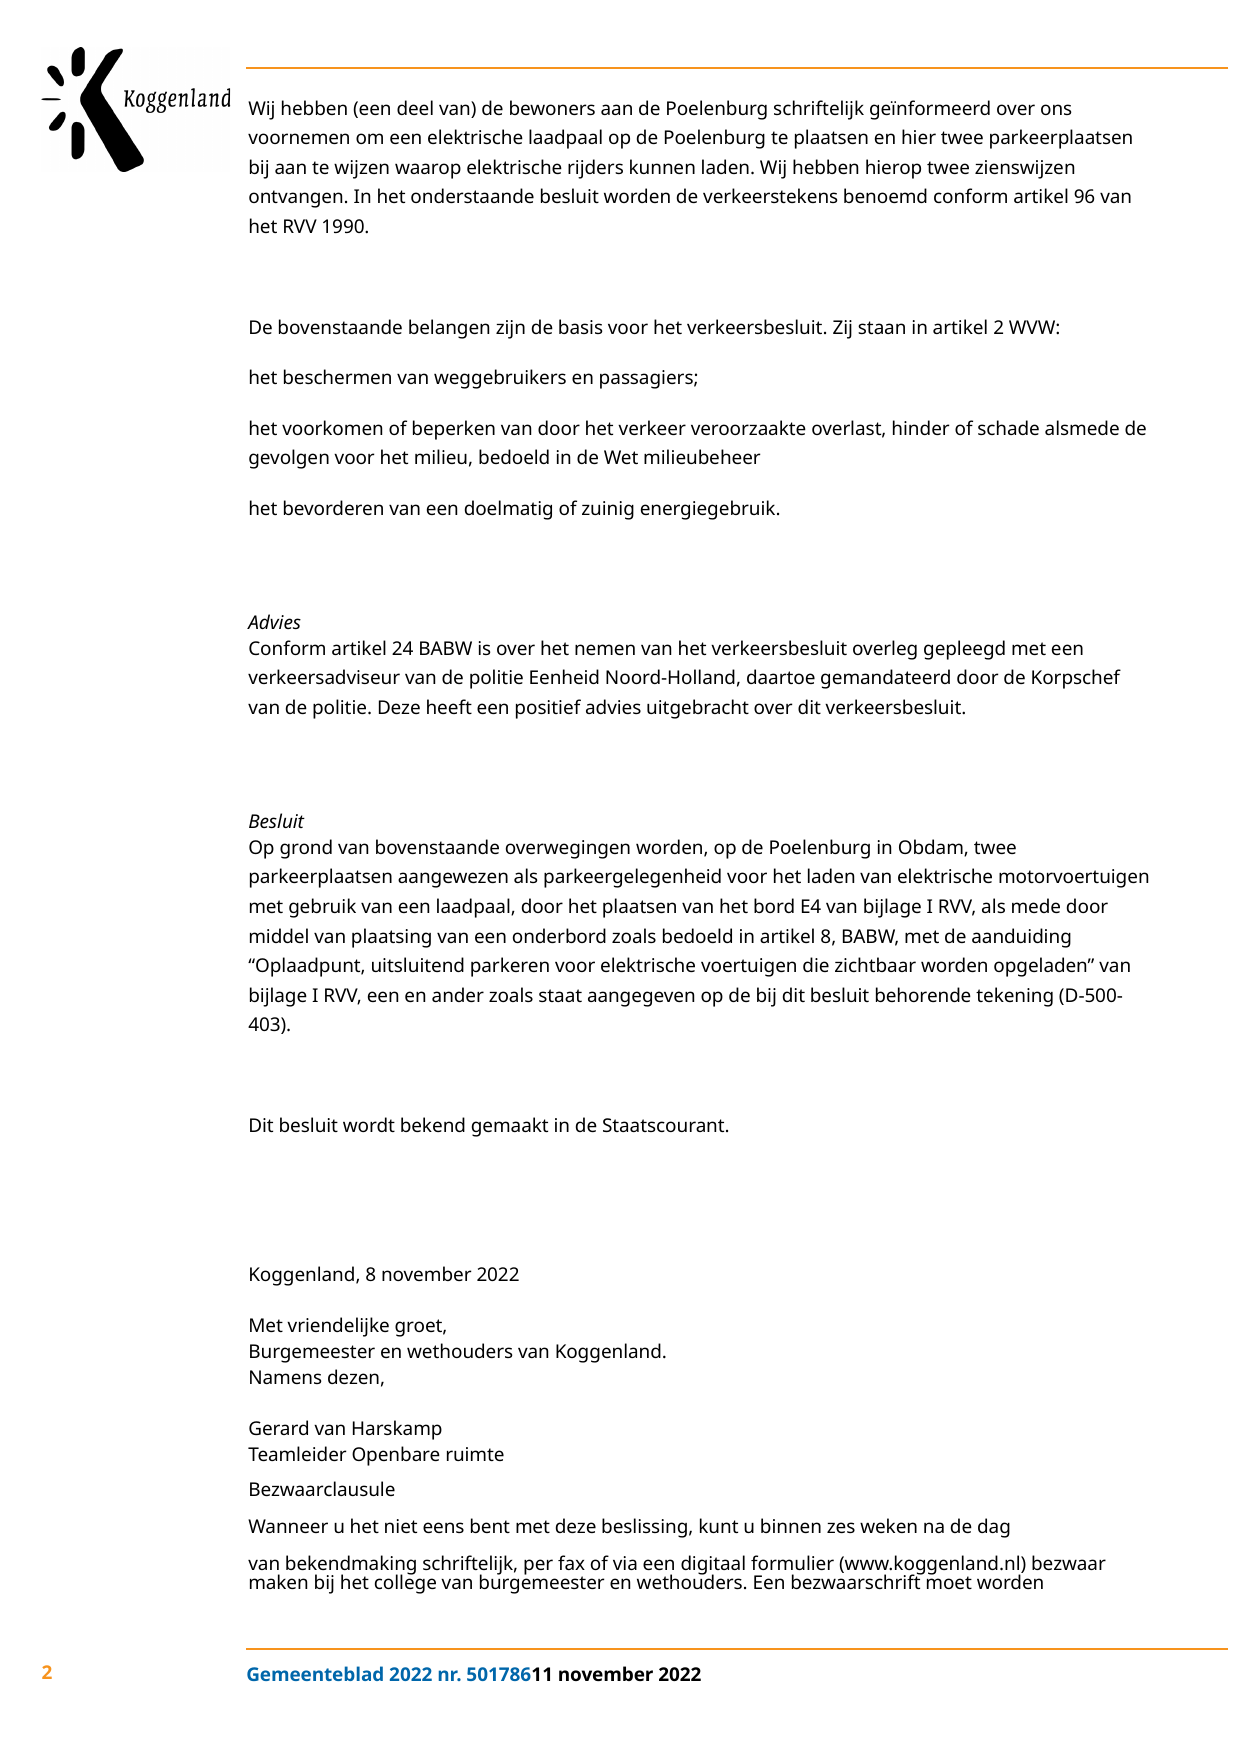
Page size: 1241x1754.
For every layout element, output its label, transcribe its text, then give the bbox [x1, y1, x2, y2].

text Dit besluit wordt bekend gemaakt in de Staatscourant. [248, 1112, 1152, 1138]
text Gerard van Harskamp [248, 1416, 1152, 1441]
text De bovenstaande belangen zijn de basis voor het verkeersbesluit. Zij staan in artikel 2 WVW: [248, 314, 1152, 340]
text Burgemeester en wethouders van Koggenland. [248, 1338, 1152, 1364]
text Teamleider Openbare ruimte [248, 1441, 1152, 1467]
picture [41, 47, 231, 172]
text van bekendmaking schriftelijk, per fax of via een digitaal formulier (www.koggenland.nl) bezwaar maken bij het college van burgemeester en wethouders. Een bezwaarschrift moet worden [248, 1554, 1152, 1593]
text Besluit [248, 808, 1152, 834]
text Conform artikel 24 BABW is over het nemen van het verkeersbesluit overleg gepleegd met een verkeersadviseur van de politie Eenheid Noord-Holland, daartoe gemandateerd door de Korpschef van de politie. Deze heeft een positief advies uitgebracht over dit verkeersbesluit. [248, 635, 1152, 720]
text het voorkomen of beperken van door het verkeer veroorzaakte overlast, hinder of schade alsmede de gevolgen voor het milieu, bedoeld in de Wet milieubeheer [248, 415, 1152, 470]
text Advies [248, 609, 1152, 635]
text Wanneer u het niet eens bent met deze beslissing, kunt u binnen zes weken na de dag [248, 1518, 1152, 1537]
text Met vriendelijke groet, [248, 1313, 1152, 1338]
text het beschermen van weggebruikers en passagiers; [248, 364, 1152, 390]
text Namens dezen, [248, 1364, 1152, 1390]
text Op grond van bovenstaande overwegingen worden, op de Poelenburg in Obdam, twee parkeerplaatsen aangewezen als parkeergelegenheid voor het laden van elektrische motorvoertuigen met gebruik van een laadpaal, door het plaatsen van het bord E4 van bijlage I RVV, als mede door middel van plaatsing van een onderbord zoals bedoeld in artikel 8, BABW, met de aanduiding “Oplaadpunt, uitsluitend parkeren voor elektrische voertuigen die zichtbaar worden opgeladen” van bijlage I RVV, een en ander zoals staat aangegeven op de bij dit besluit behorende tekening (D-500-403). [248, 834, 1152, 1037]
text Koggenland, 8 november 2022 [248, 1261, 1152, 1287]
text Wij hebben (een deel van) de bewoners aan de Poelenburg schriftelijk geïnformeerd over ons voornemen om een elektrische laadpaal op de Poelenburg te plaatsen en hier twee parkeerplaatsen bij aan te wijzen waarop elektrische rijders kunnen laden. Wij hebben hierop twee zienswijzen ontvangen. In het onderstaande besluit worden de verkeerstekens benoemd conform artikel 96 van het RVV 1990. [248, 95, 1152, 239]
text Bezwaarclausule [248, 1481, 1152, 1500]
text het bevorderen van een doelmatig of zuinig energiegebruik. [248, 495, 1152, 521]
